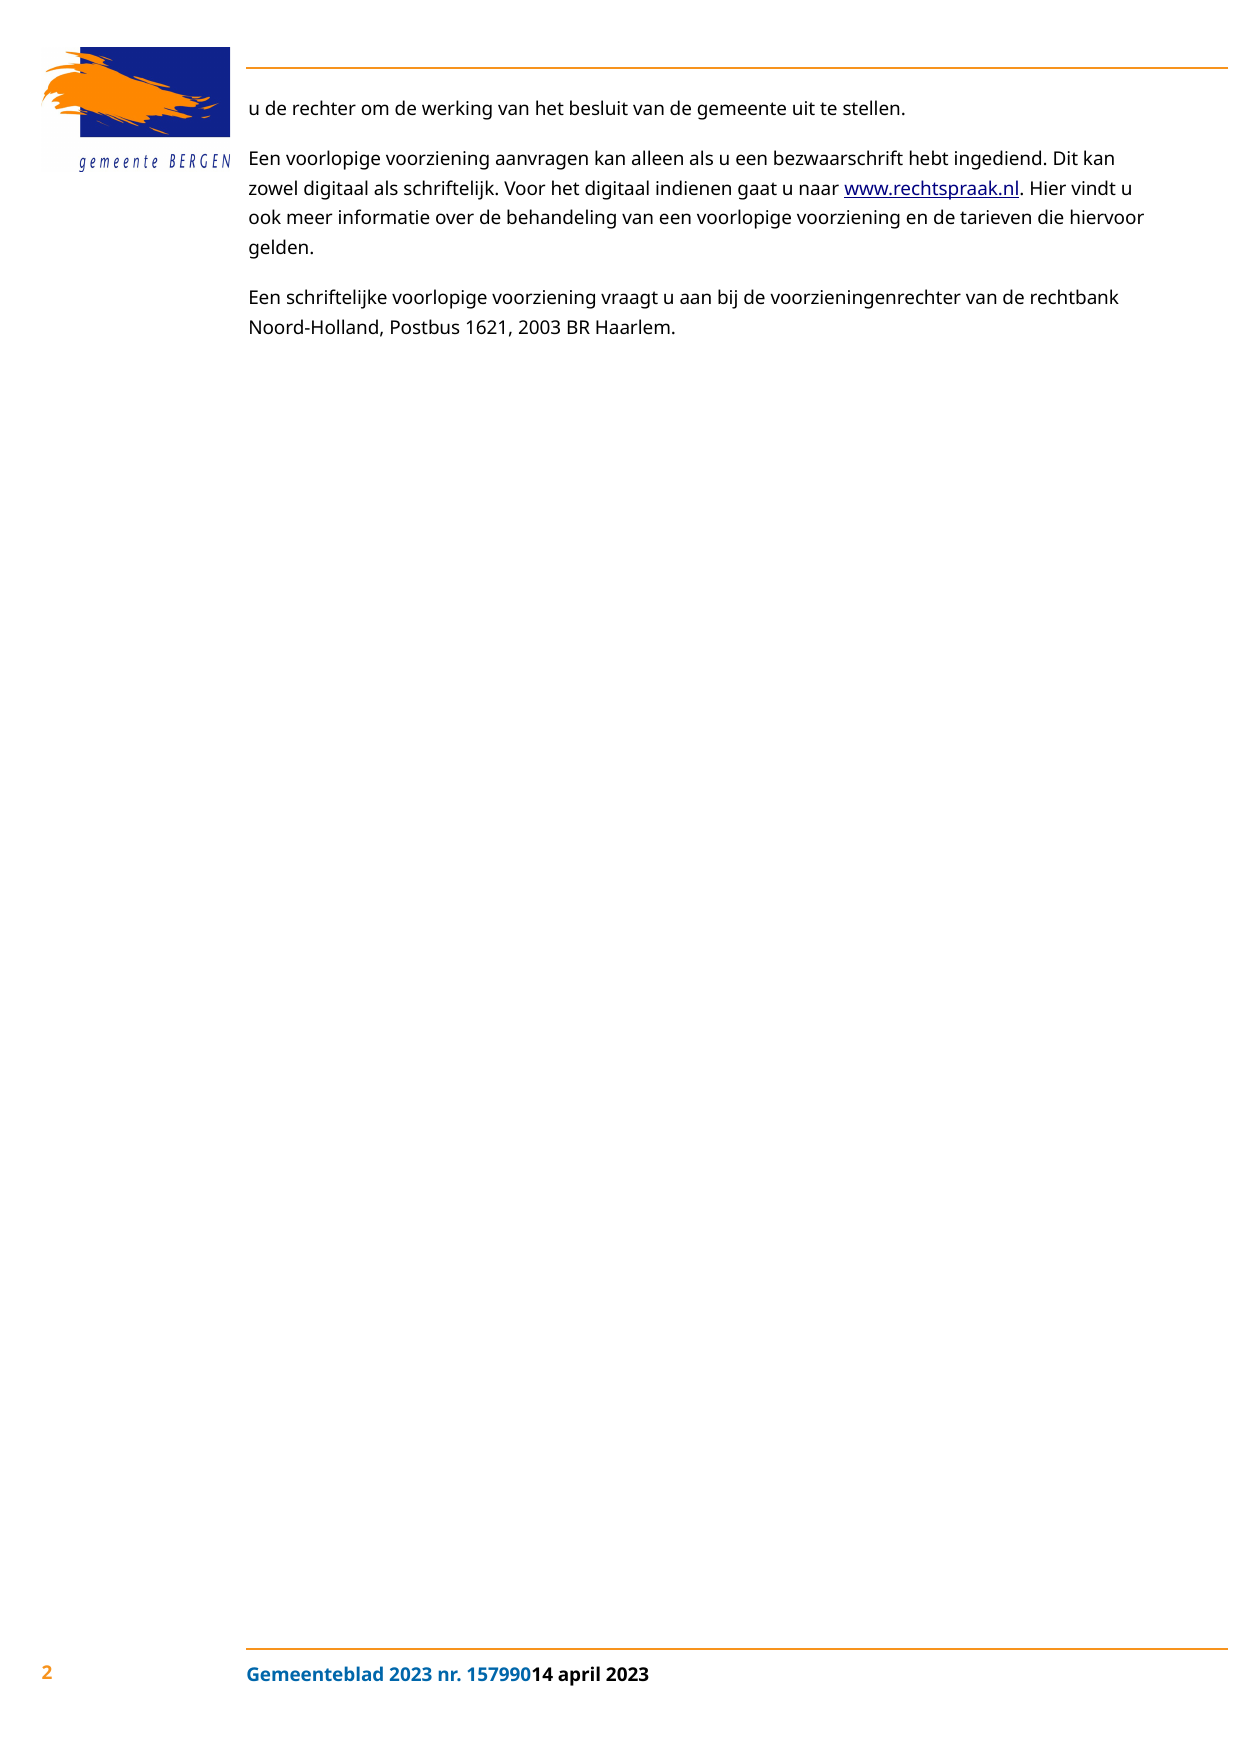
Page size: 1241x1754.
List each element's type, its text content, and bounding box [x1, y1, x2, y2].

text Een voorlopige voorziening aanvragen kan alleen als u een bezwaarschrift hebt ingediend. Dit kan zowel digitaal als schriftelijk. Voor het digitaal indienen gaat u naar www.rechtspraak.nl. Hier vindt u ook meer informatie over de behandeling van een voorlopige voorziening en de tarieven die hiervoor gelden. [248, 145, 1152, 260]
text Een schriftelijke voorlopige voorziening vraagt u aan bij de voorzieningenrechter van de rechtbank Noord-Holland, Postbus 1621, 2003 BR Haarlem. [248, 284, 1152, 340]
text u de rechter om de werking van het besluit van de gemeente uit te stellen. [248, 95, 1152, 121]
picture [41, 47, 231, 172]
